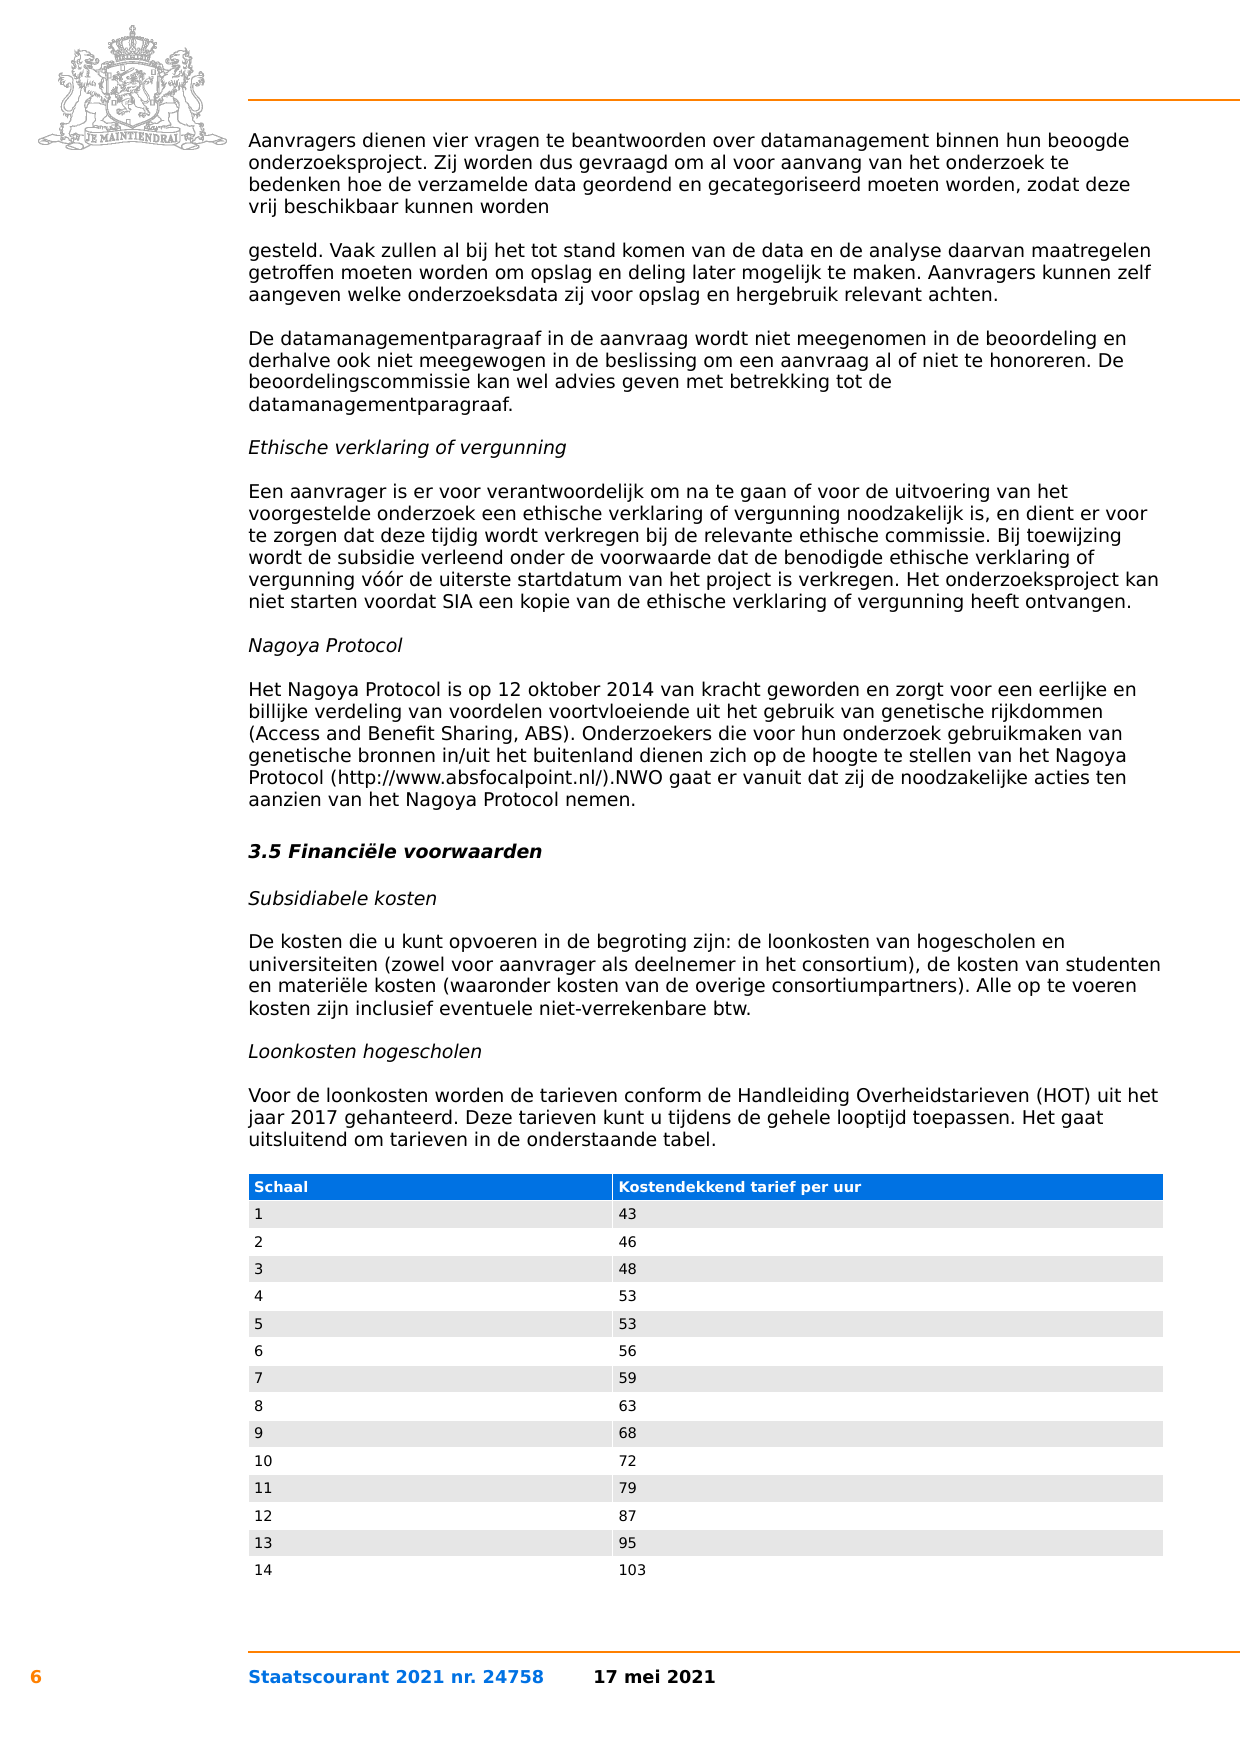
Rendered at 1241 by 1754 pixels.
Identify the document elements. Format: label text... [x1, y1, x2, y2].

table_cell 11 [249, 1475, 612, 1502]
subtitle Ethische verklaring of vergunning [248, 437, 1163, 459]
table_header Schaal [249, 1174, 612, 1200]
text Een aanvrager is er voor verantwoordelijk om na te gaan of voor de uitvoering van het voorgestelde onderzoek een ethische verklaring of vergunning noodzakelijk is, en dient er voor te zorgen dat deze tijdig wordt verkregen bij de relevante ethische commissie. Bij toewijzing wordt de subsidie verleend onder de voorwaarde dat de benodigde ethische verklaring of vergunning vóór de uiterste startdatum van het project is verkregen. Het onderzoeksproject kan niet starten voordat SIA een kopie van de ethische verklaring of vergunning heeft ontvangen. [248, 481, 1163, 613]
table_cell 8 [249, 1393, 612, 1419]
table_cell 103 [613, 1558, 1163, 1584]
table_cell 79 [613, 1475, 1163, 1502]
table_cell 48 [613, 1256, 1163, 1282]
subtitle Subsidiabele kosten [248, 888, 1163, 909]
table_cell 2 [249, 1229, 612, 1255]
table_cell 53 [613, 1311, 1163, 1337]
table_cell 7 [249, 1366, 612, 1392]
table_cell 13 [249, 1530, 612, 1556]
table_cell 53 [613, 1284, 1163, 1310]
table_cell 72 [613, 1448, 1163, 1474]
table_cell 3 [249, 1256, 612, 1282]
text gesteld. Vaak zullen al bij het tot stand komen van de data en de analyse daarvan maatregelen getroffen moeten worden om opslag en deling later mogelijk te maken. Aanvragers kunnen zelf aangeven welke onderzoeksdata zij voor opslag en hergebruik relevant achten. [248, 240, 1163, 306]
table_cell 56 [613, 1338, 1163, 1365]
text De datamanagementparagraaf in de aanvraag wordt niet meegenomen in de beoordeling en derhalve ook niet meegewogen in de beslissing om een aanvraag al of niet te honoreren. De beoordelingscommissie kan wel advies geven met betrekking tot de datamanagementparagraaf. [248, 327, 1163, 415]
subtitle Loonkosten hogescholen [248, 1041, 1163, 1063]
subtitle Nagoya Protocol [248, 635, 1163, 657]
text Aanvragers dienen vier vragen te beantwoorden over datamanagement binnen hun beoogde onderzoeksproject. Zij worden dus gevraagd om al voor aanvang van het onderzoek te bedenken hoe de verzamelde data geordend en gecategoriseerd moeten worden, zodat deze vrij beschikbaar kunnen worden [248, 130, 1163, 218]
table_cell 87 [613, 1503, 1163, 1529]
table_header Kostendekkend tarief per uur [613, 1174, 1163, 1200]
table_cell 95 [613, 1530, 1163, 1556]
table_cell 14 [249, 1558, 612, 1584]
table_cell 6 [249, 1338, 612, 1365]
table_cell 4 [249, 1284, 612, 1310]
table_cell 68 [613, 1421, 1163, 1447]
text Het Nagoya Protocol is op 12 oktober 2014 van kracht geworden en zorgt voor een eerlijke en billijke verdeling van voordelen voortvloeiende uit het gebruik van genetische rijkdommen (Access and Benefit Sharing, ABS). Onderzoekers die voor hun onderzoek gebruikmaken van genetische bronnen in/uit het buitenland dienen zich op de hoogte te stellen van het Nagoya Protocol (http://www.absfocalpoint.nl/).NWO gaat er vanuit dat zij de noodzakelijke acties ten aanzien van het Nagoya Protocol nemen. [248, 679, 1163, 811]
table_cell 1 [249, 1201, 612, 1228]
table_cell 46 [613, 1229, 1163, 1255]
table_cell 9 [249, 1421, 612, 1447]
picture [38, 25, 227, 150]
text De kosten die u kunt opvoeren in de begroting zijn: de loonkosten van hogescholen en universiteiten (zowel voor aanvrager als deelnemer in het consortium), de kosten van studenten en materiële kosten (waaronder kosten van de overige consortiumpartners). Alle op te voeren kosten zijn inclusief eventuele niet-verrekenbare btw. [248, 931, 1163, 1019]
text Voor de loonkosten worden de tarieven conform de Handleiding Overheidstarieven (HOT) uit het jaar 2017 gehanteerd. Deze tarieven kunt u tijdens de gehele looptijd toepassen. Het gaat uitsluitend om tarieven in de onderstaande tabel. [248, 1085, 1163, 1151]
table_cell 5 [249, 1311, 612, 1337]
subtitle 3.5 Financiële voorwaarden [248, 841, 1163, 863]
table_cell 63 [613, 1393, 1163, 1419]
table_cell 59 [613, 1366, 1163, 1392]
table_cell 10 [249, 1448, 612, 1474]
table_cell 12 [249, 1503, 612, 1529]
table_cell 43 [613, 1201, 1163, 1228]
